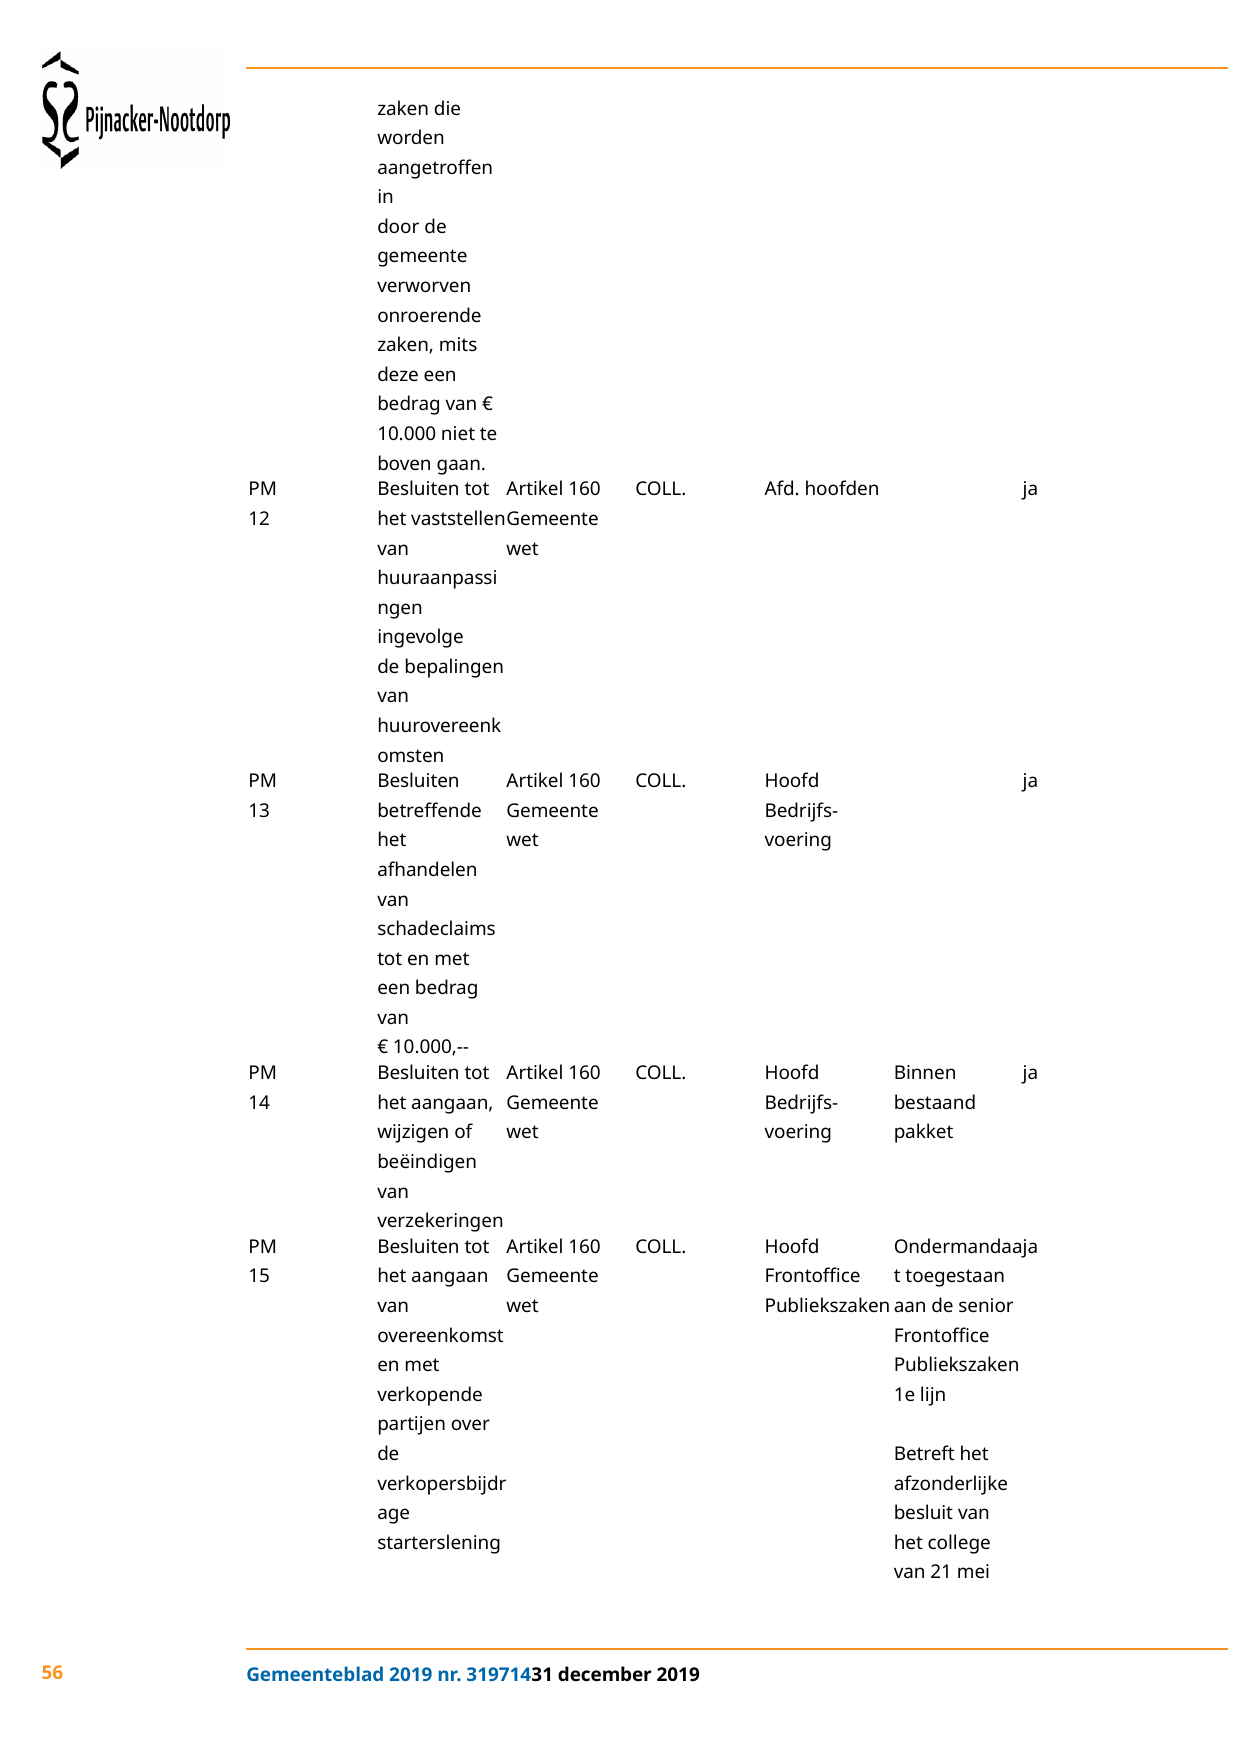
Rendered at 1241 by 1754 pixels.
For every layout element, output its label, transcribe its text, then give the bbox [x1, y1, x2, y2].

table_cell [894, 95, 1022, 476]
table_cell Artikel 160 Gemeente wet [506, 476, 635, 767]
table_cell PM 14 [248, 1060, 377, 1233]
table_cell COLL. [635, 476, 764, 767]
table_cell Ondermandaat toegestaan aan de senior Frontoffice Publiekszaken 1e lijn Betreft het afzonderlijke besluit van het college van 21 mei [894, 1233, 1022, 1584]
table_cell Hoofd Bedrijfs-voering [764, 1060, 893, 1233]
table_cell [894, 768, 1022, 1059]
table_cell [248, 95, 377, 476]
table_cell ja [1023, 1233, 1152, 1584]
table_cell COLL. [635, 1233, 764, 1584]
table_cell Besluiten tot het aangaan, wijzigen of beëindigen van verzekeringen [377, 1060, 506, 1233]
table_cell [894, 476, 1022, 767]
table_cell [506, 95, 635, 476]
table_cell PM 13 [248, 768, 377, 1059]
table_cell zaken die worden aangetroffen in door de gemeente verworven onroerende zaken, mits deze een bedrag van € 10.000 niet te boven gaan. [377, 95, 506, 476]
table_cell Artikel 160 Gemeente wet [506, 768, 635, 1059]
table_cell ja [1023, 768, 1152, 1059]
table_cell ja [1023, 1060, 1152, 1233]
table_cell Artikel 160 Gemeente wet [506, 1060, 635, 1233]
table_cell Besluiten tot het vaststellen van huuraanpassingen ingevolge de bepalingen van huurovereenkomsten [377, 476, 506, 767]
table_cell PM 15 [248, 1233, 377, 1584]
table_cell Artikel 160 Gemeente wet [506, 1233, 635, 1584]
table_cell Besluiten betreffende het afhandelen van schadeclaims tot en met een bedrag van € 10.000,-- [377, 768, 506, 1059]
table_cell Binnen bestaand pakket [894, 1060, 1022, 1233]
table_cell [1023, 95, 1152, 476]
table_cell COLL. [635, 1060, 764, 1233]
table_cell [764, 95, 893, 476]
table_cell COLL. [635, 768, 764, 1059]
table_cell Afd. hoofden [764, 476, 893, 767]
picture [41, 47, 231, 172]
table_cell Besluiten tot het aangaan van overeenkomsten met verkopende partijen over de verkopersbijdrage starterslening [377, 1233, 506, 1584]
table_cell Hoofd Bedrijfs-voering [764, 768, 893, 1059]
table_cell ja [1023, 476, 1152, 767]
table_cell Hoofd Frontoffice Publiekszaken [764, 1233, 893, 1584]
table_cell [635, 95, 764, 476]
table_cell PM 12 [248, 476, 377, 767]
